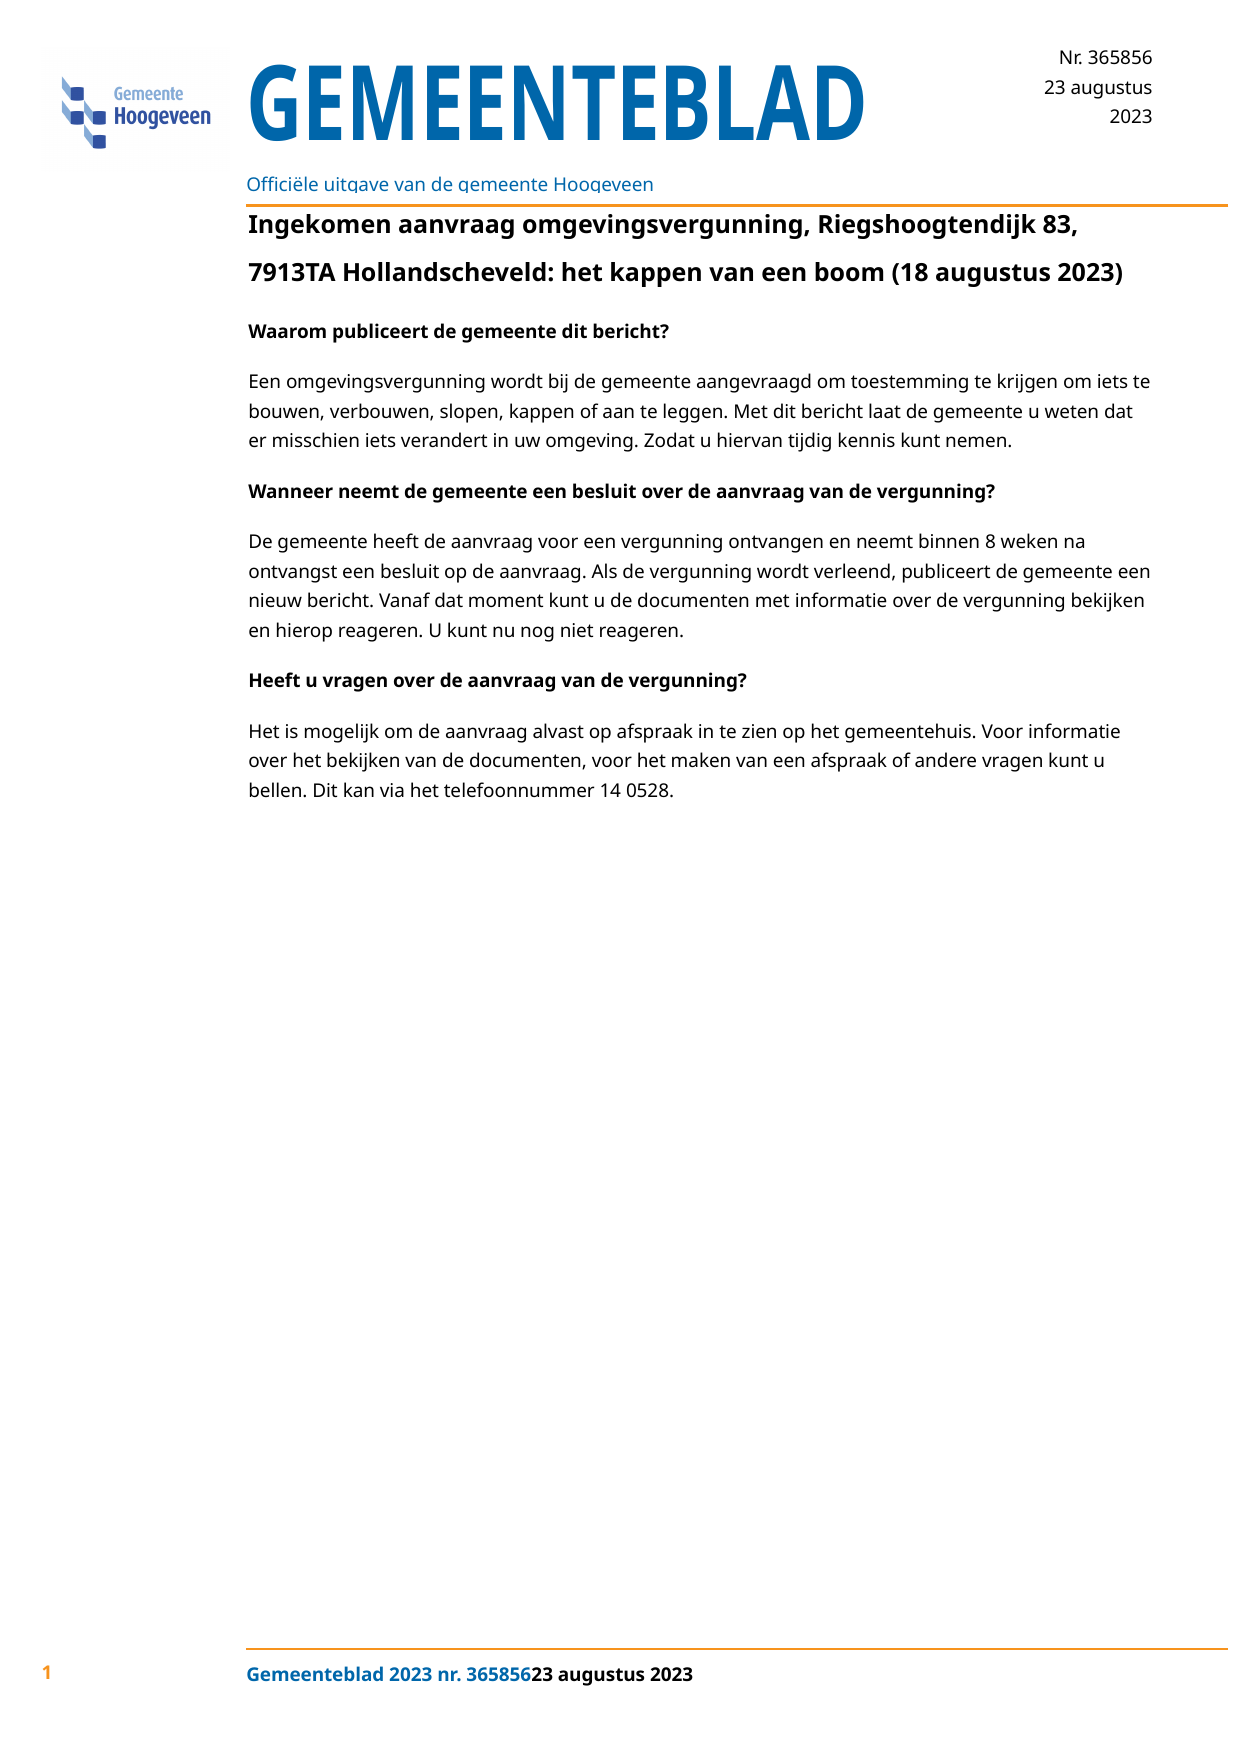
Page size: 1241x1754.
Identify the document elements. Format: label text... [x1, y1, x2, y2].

text Ingekomen aanvraag omgevingsvergunning, Riegshoogtendijk 83, 7913TA Hollandscheveld: het kappen van een boom (18 augustus 2023) [248, 207, 1152, 288]
text Het is mogelijk om de aanvraag alvast op afspraak in te zien op het gemeentehuis. Voor informatie over het bekijken van de documenten, voor het maken van een afspraak of andere vragen kunt u bellen. Dit kan via het telefoonnummer 14 0528. [248, 718, 1152, 803]
text Heeft u vragen over de aanvraag van de vergunning? [248, 667, 1152, 693]
text Wanneer neemt de gemeente een besluit over de aanvraag van de vergunning? [248, 478, 1152, 504]
text De gemeente heeft de aanvraag voor een vergunning ontvangen en neemt binnen 8 weken na ontvangst een besluit op de aanvraag. Als de vergunning wordt verleend, publiceert de gemeente een nieuw bericht. Vanaf dat moment kunt u de documenten met informatie over de vergunning bekijken en hierop reageren. U kunt nu nog niet reageren. [248, 528, 1152, 643]
picture [41, 47, 231, 172]
text Waarom publiceert de gemeente dit bericht? [248, 318, 1152, 344]
text Een omgevingsvergunning wordt bij de gemeente aangevraagd om toestemming te krijgen om iets te bouwen, verbouwen, slopen, kappen of aan te leggen. Met dit bericht laat de gemeente u weten dat er misschien iets verandert in uw omgeving. Zodat u hiervan tijdig kennis kunt nemen. [248, 368, 1152, 453]
